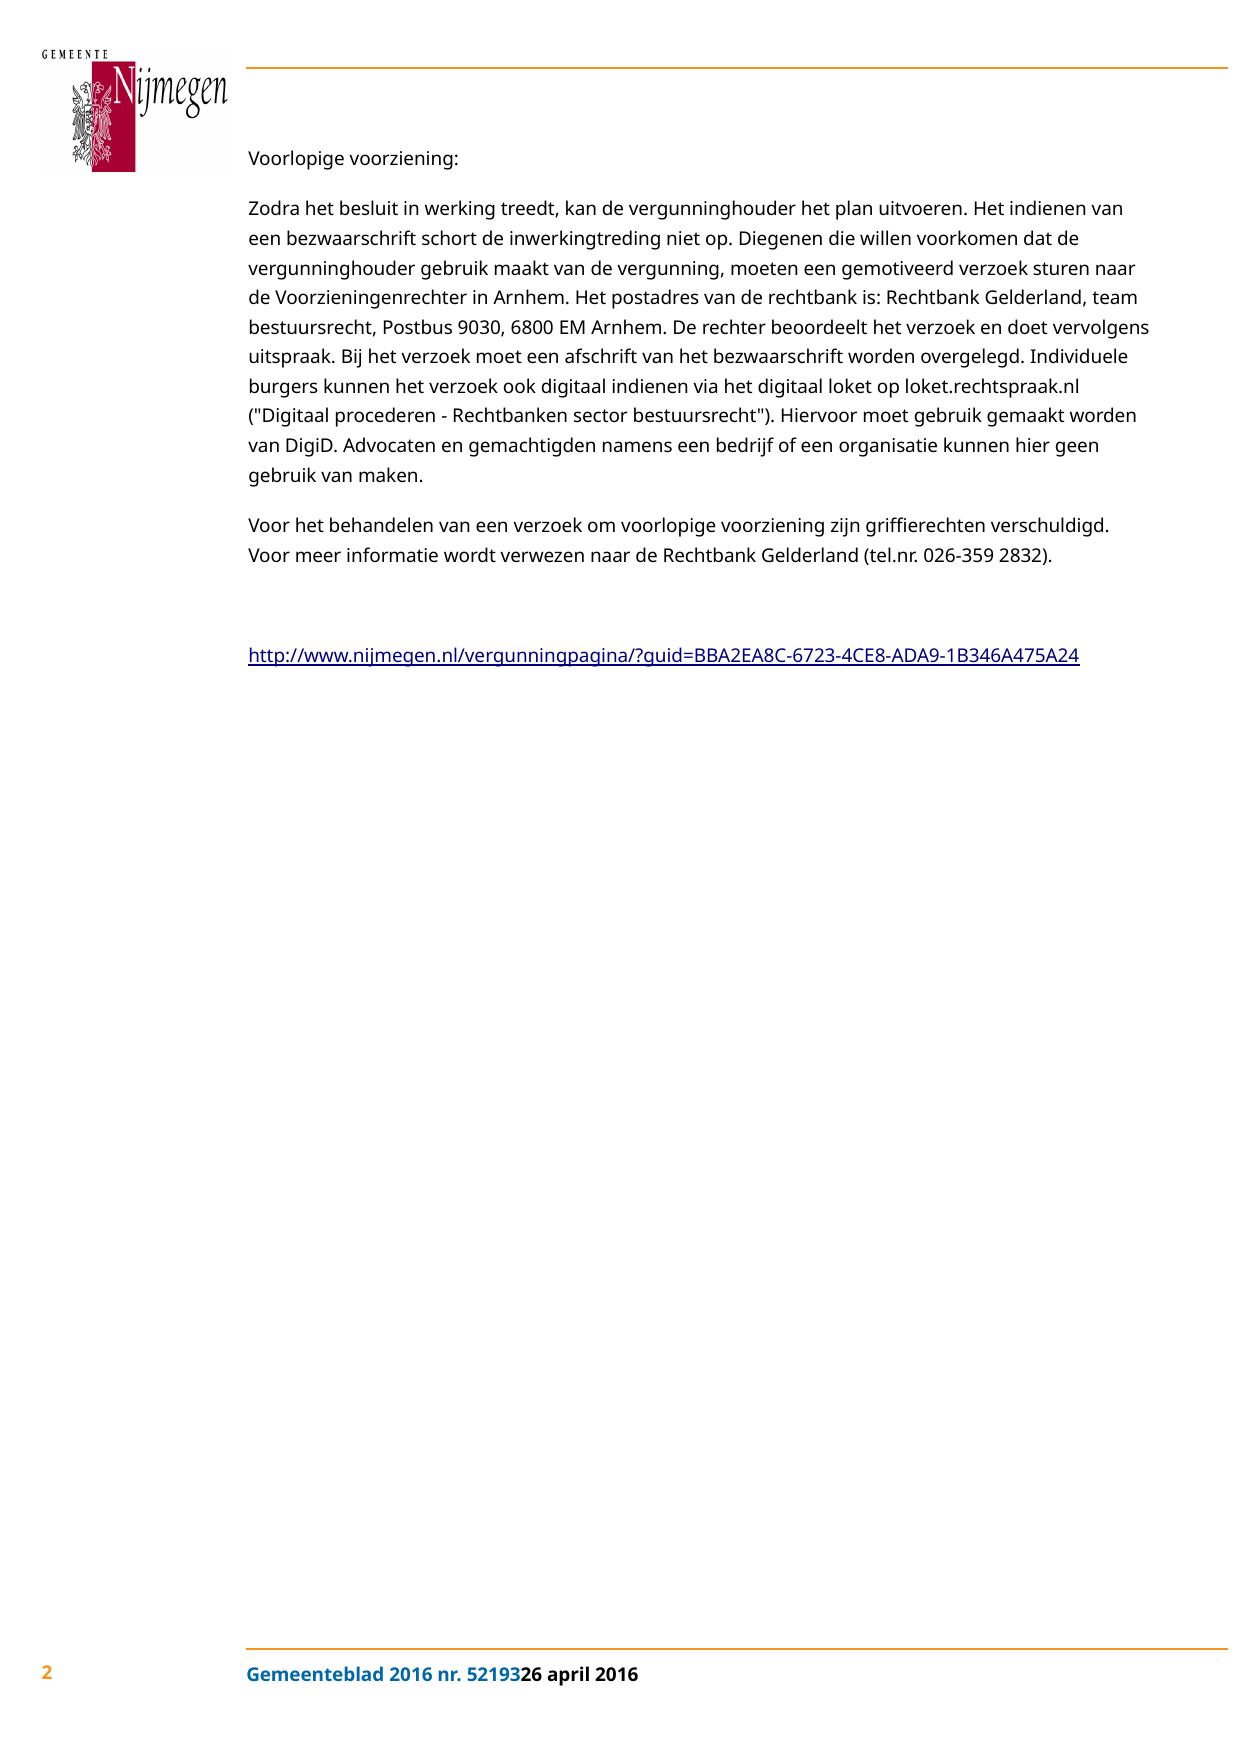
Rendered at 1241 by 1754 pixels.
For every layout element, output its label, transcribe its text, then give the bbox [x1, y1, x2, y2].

picture [41, 47, 231, 172]
text Zodra het besluit in werking treedt, kan de vergunninghouder het plan uitvoeren. Het indienen van een bezwaarschrift schort de inwerkingtreding niet op. Diegenen die willen voorkomen dat de vergunninghouder gebruik maakt van de vergunning, moeten een gemotiveerd verzoek sturen naar de Voorzieningenrechter in Arnhem. Het postadres van de rechtbank is: Rechtbank Gelderland, team bestuursrecht, Postbus 9030, 6800 EM Arnhem. De rechter beoordeelt het verzoek en doet vervolgens uitspraak. Bij het verzoek moet een afschrift van het bezwaarschrift worden overgelegd. Individuele burgers kunnen het verzoek ook digitaal indienen via het digitaal loket op loket.rechtspraak.nl ("Digitaal procederen - Rechtbanken sector bestuursrecht"). Hiervoor moet gebruik gemaakt worden van DigiD. Advocaten en gemachtigden namens een bedrijf of een organisatie kunnen hier geen gebruik van maken. [248, 196, 1152, 488]
text Voor het behandelen van een verzoek om voorlopige voorziening zijn griffierechten verschuldigd. Voor meer informatie wordt verwezen naar de Rechtbank Gelderland (tel.nr. 026-359 2832). [248, 512, 1152, 568]
text Voorlopige voorziening: [248, 145, 1152, 171]
text http://www.nijmegen.nl/vergunningpagina/?guid=BBA2EA8C-6723-4CE8-ADA9-1B346A475A24 [248, 643, 1152, 668]
